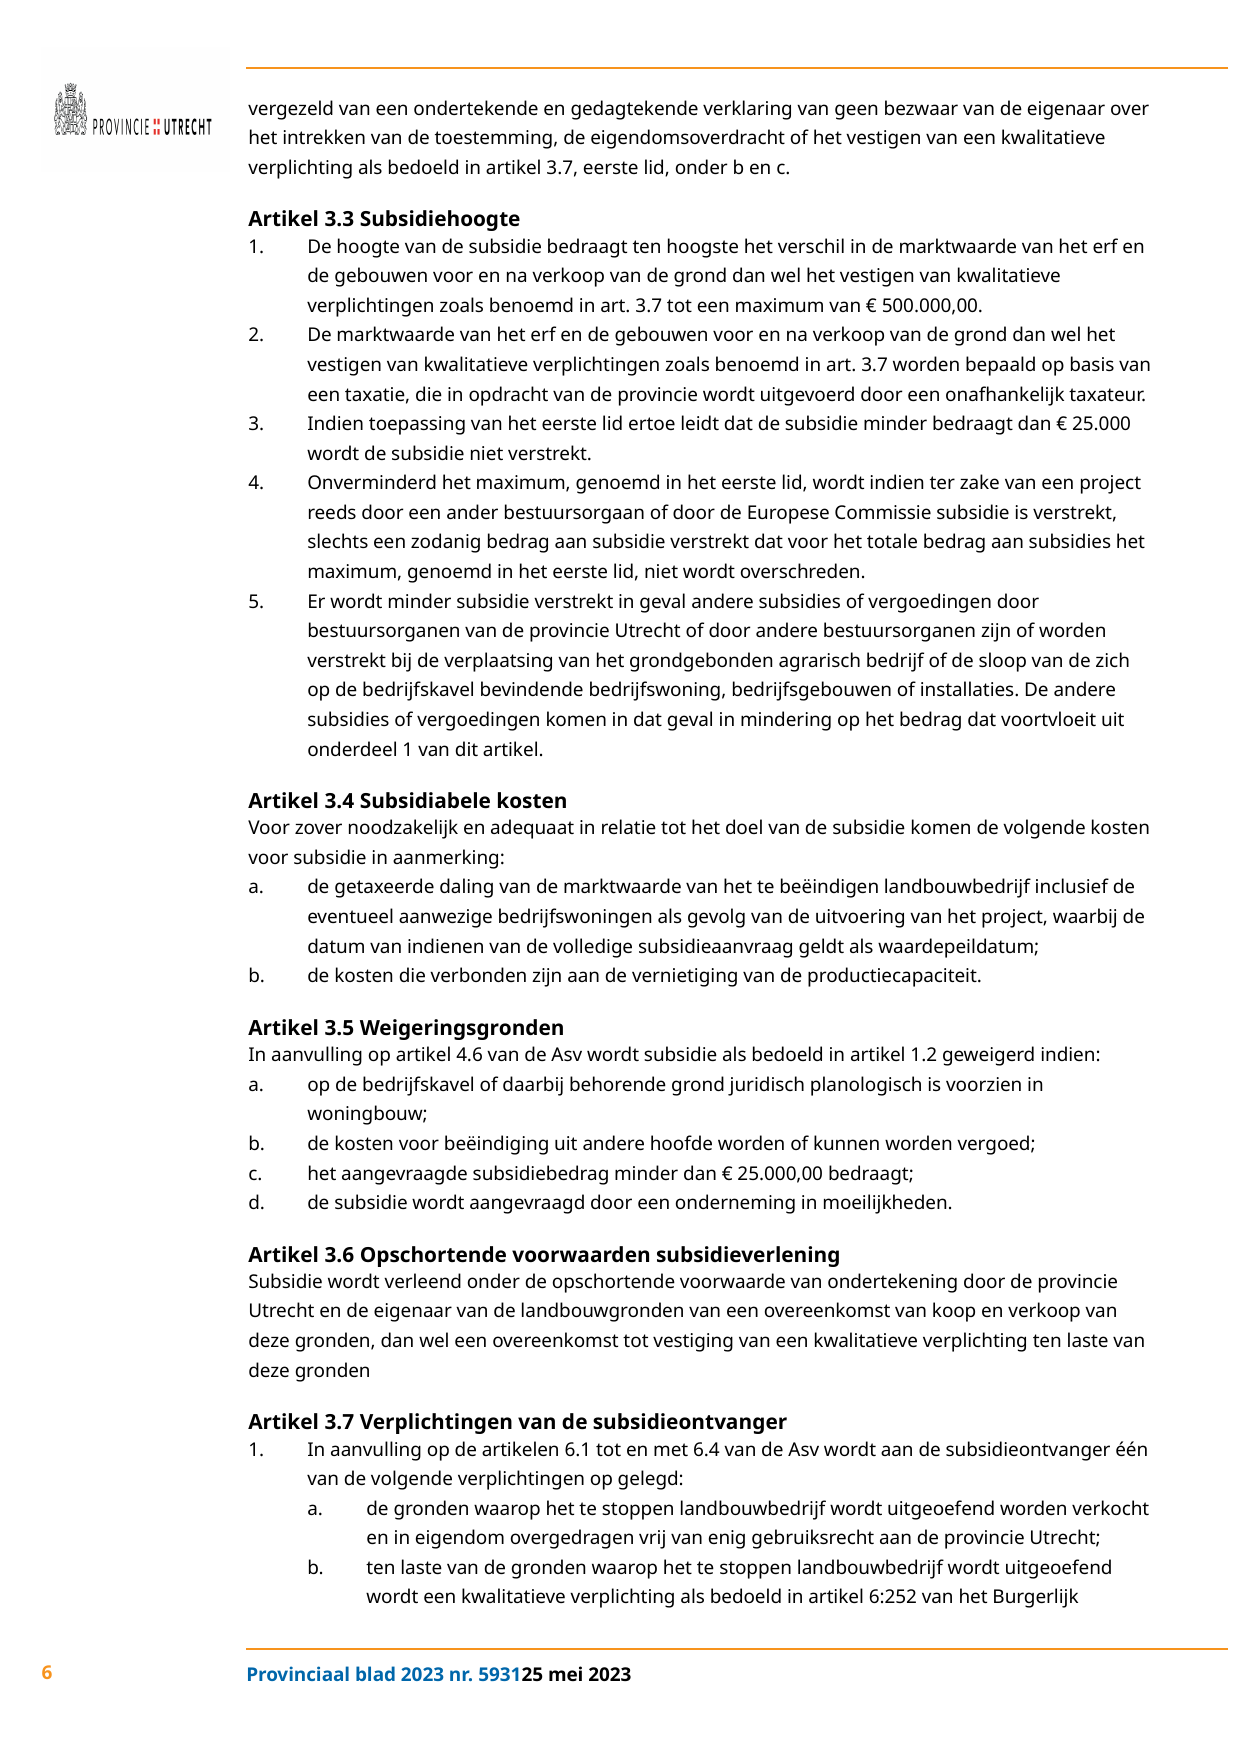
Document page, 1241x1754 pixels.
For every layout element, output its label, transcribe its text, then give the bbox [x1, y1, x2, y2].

list op de bedrijfskavel of daarbij behorende grond juridisch planologisch is voorzien in woningbouw; [248, 1071, 1152, 1126]
text Voor zover noodzakelijk en adequaat in relatie tot het doel van de subsidie komen de volgende kosten voor subsidie in aanmerking: [248, 814, 1152, 870]
text Subsidie wordt verleend onder de opschortende voorwaarde van ondertekening door de provincie Utrecht en de eigenaar van de landbouwgronden van een overeenkomst van koop en verkoop van deze gronden, dan wel een overeenkomst tot vestiging van een kwalitatieve verplichting ten laste van deze gronden [248, 1268, 1152, 1383]
list het aangevraagde subsidiebedrag minder dan € 25.000,00 bedraagt; [248, 1160, 1152, 1185]
text Artikel 3.5 Weigeringsgronden [248, 1013, 1152, 1041]
list de subsidie wordt aangevraagd door een onderneming in moeilijkheden. [248, 1189, 1152, 1215]
list ten laste van de gronden waarop het te stoppen landbouwbedrijf wordt uitgeoefend wordt een kwalitatieve verplichting als bedoeld in artikel 6:252 van het Burgerlijk [307, 1554, 1152, 1609]
text In aanvulling op artikel 4.6 van de Asv wordt subsidie als bedoeld in artikel 1.2 geweigerd indien: [248, 1041, 1152, 1067]
list Indien toepassing van het eerste lid ertoe leidt dat de subsidie minder bedraagt dan € 25.000 wordt de subsidie niet verstrekt. [248, 410, 1152, 466]
list de getaxeerde daling van de marktwaarde van het te beëindigen landbouwbedrijf inclusief de eventueel aanwezige bedrijfswoningen als gevolg van de uitvoering van het project, waarbij de datum van indienen van de volledige subsidieaanvraag geldt als waardepeildatum; [248, 874, 1152, 959]
text Artikel 3.6 Opschortende voorwaarden subsidieverlening [248, 1240, 1152, 1268]
picture [41, 47, 231, 172]
list de kosten voor beëindiging uit andere hoofde worden of kunnen worden vergoed; [248, 1130, 1152, 1156]
text vergezeld van een ondertekende en gedagtekende verklaring van geen bezwaar van de eigenaar over het intrekken van de toestemming, de eigendomsoverdracht of het vestigen van een kwalitatieve verplichting als bedoeld in artikel 3.7, eerste lid, onder b en c. [248, 95, 1152, 180]
list Onverminderd het maximum, genoemd in het eerste lid, wordt indien ter zake van een project reeds door een ander bestuursorgaan of door de Europese Commissie subsidie is verstrekt, slechts een zodanig bedrag aan subsidie verstrekt dat voor het totale bedrag aan subsidies het maximum, genoemd in het eerste lid, niet wordt overschreden. [248, 469, 1152, 584]
list de kosten die verbonden zijn aan de vernietiging van de productiecapaciteit. [248, 962, 1152, 988]
list Er wordt minder subsidie verstrekt in geval andere subsidies of vergoedingen door bestuursorganen van de provincie Utrecht of door andere bestuursorganen zijn of worden verstrekt bij de verplaatsing van het grondgebonden agrarisch bedrijf of de sloop van de zich op de bedrijfskavel bevindende bedrijfswoning, bedrijfsgebouwen of installaties. De andere subsidies of vergoedingen komen in dat geval in mindering op het bedrag dat voortvloeit uit onderdeel 1 van dit artikel. [248, 588, 1152, 761]
text Artikel 3.3 Subsidiehoogte [248, 204, 1152, 233]
list De hoogte van de subsidie bedraagt ten hoogste het verschil in de marktwaarde van het erf en de gebouwen voor en na verkoop van de grond dan wel het vestigen van kwalitatieve verplichtingen zoals benoemd in art. 3.7 tot een maximum van € 500.000,00. [248, 233, 1152, 318]
list In aanvulling op de artikelen 6.1 tot en met 6.4 van de Asv wordt aan de subsidieontvanger één van de volgende verplichtingen op gelegd: [248, 1436, 1152, 1491]
text Artikel 3.4 Subsidiabele kosten [248, 786, 1152, 814]
list de gronden waarop het te stoppen landbouwbedrijf wordt uitgeoefend worden verkocht en in eigendom overgedragen vrij van enig gebruiksrecht aan de provincie Utrecht; [307, 1495, 1152, 1550]
text Artikel 3.7 Verplichtingen van de subsidieontvanger [248, 1407, 1152, 1436]
list De marktwaarde van het erf en de gebouwen voor en na verkoop van de grond dan wel het vestigen van kwalitatieve verplichtingen zoals benoemd in art. 3.7 worden bepaald op basis van een taxatie, die in opdracht van de provincie wordt uitgevoerd door een onafhankelijk taxateur. [248, 322, 1152, 406]
